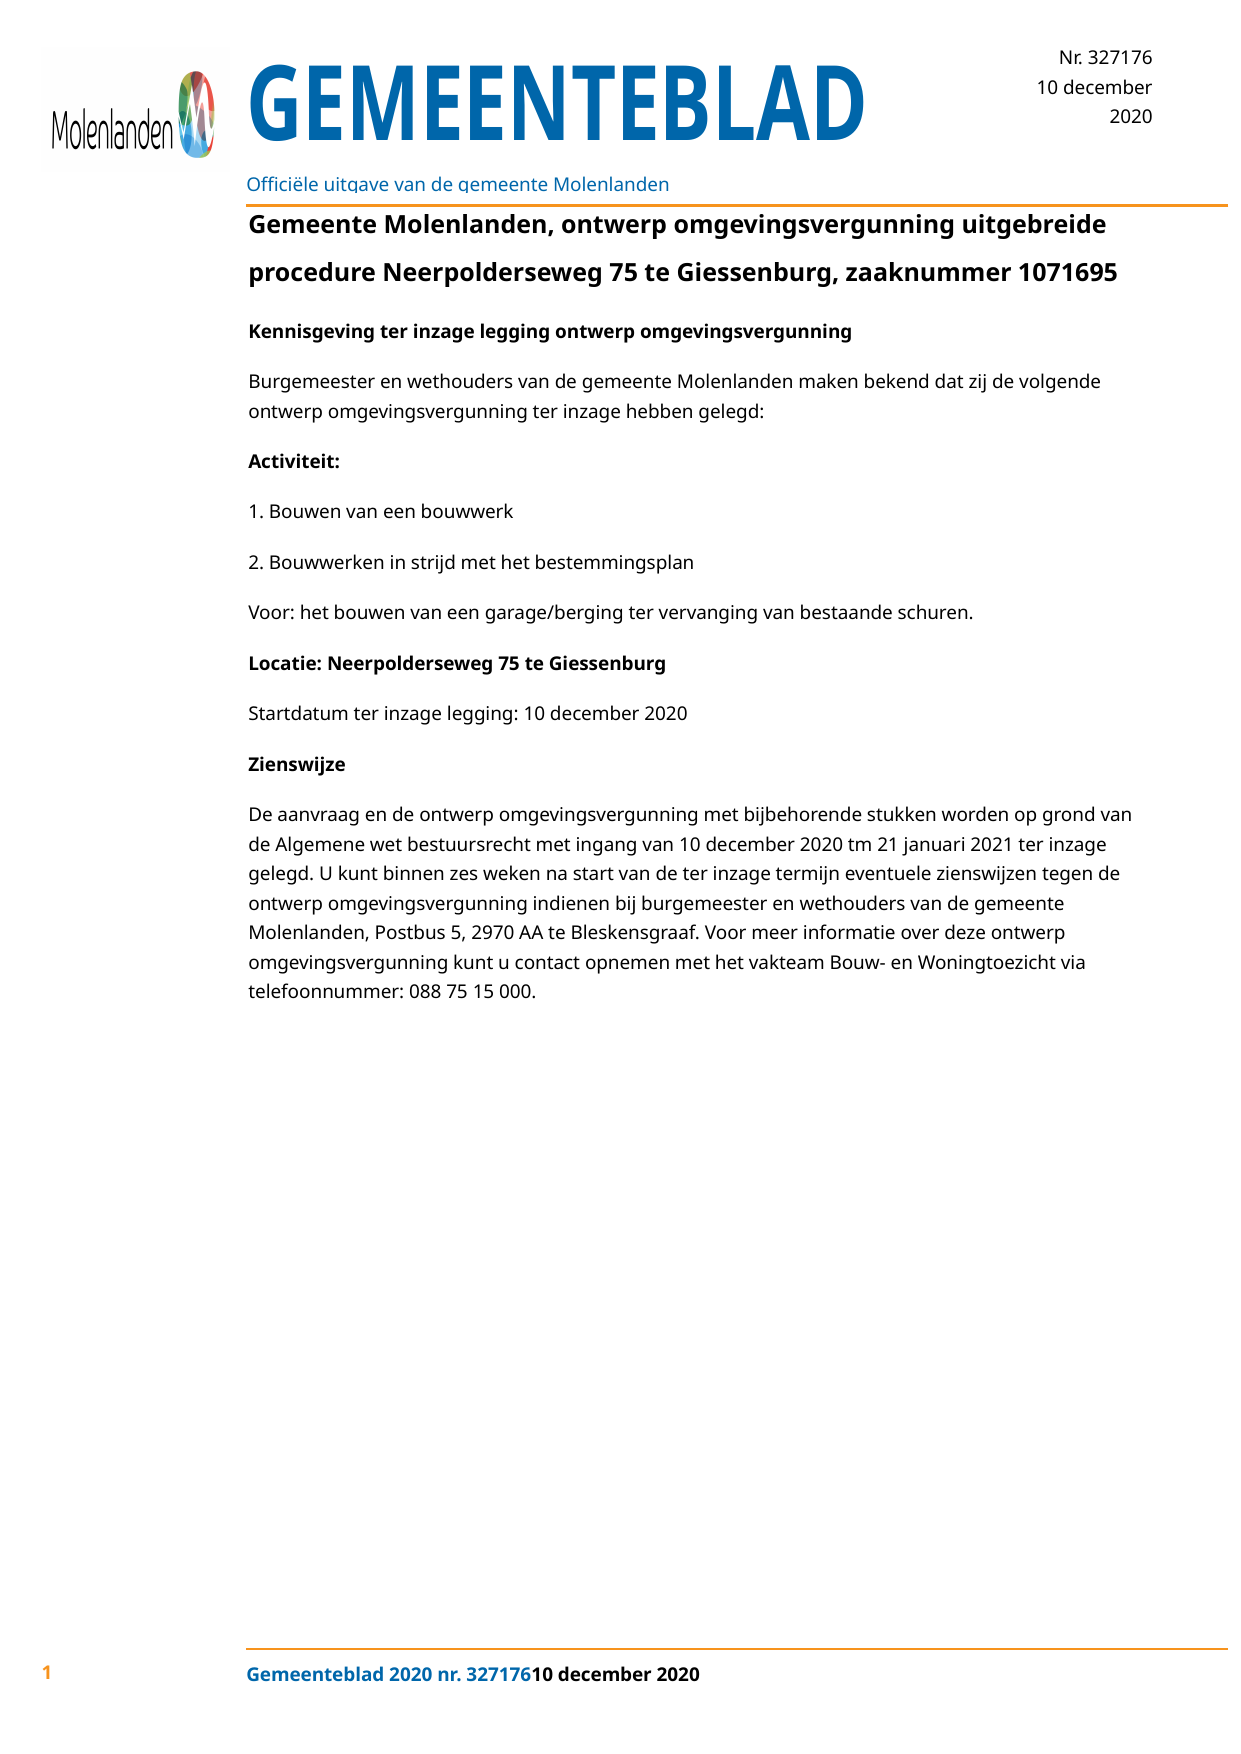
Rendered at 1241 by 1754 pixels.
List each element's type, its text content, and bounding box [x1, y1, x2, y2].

text Burgemeester en wethouders van de gemeente Molenlanden maken bekend dat zij de volgende ontwerp omgevingsvergunning ter inzage hebben gelegd: [248, 368, 1152, 424]
text 1. Bouwen van een bouwwerk [248, 499, 1152, 524]
text Voor: het bouwen van een garage/berging ter vervanging van bestaande schuren. [248, 599, 1152, 625]
text Gemeente Molenlanden, ontwerp omgevingsvergunning uitgebreide procedure Neerpolderseweg 75 te Giessenburg, zaaknummer 1071695 [248, 207, 1152, 288]
text Locatie: Neerpolderseweg 75 te Giessenburg [248, 650, 1152, 676]
text Zienswijze [248, 751, 1152, 777]
picture [41, 47, 231, 172]
text De aanvraag en de ontwerp omgevingsvergunning met bijbehorende stukken worden op grond van de Algemene wet bestuursrecht met ingang van 10 december 2020 tm 21 januari 2021 ter inzage gelegd. U kunt binnen zes weken na start van de ter inzage termijn eventuele zienswijzen tegen de ontwerp omgevingsvergunning indienen bij burgemeester en wethouders van de gemeente Molenlanden, Postbus 5, 2970 AA te Bleskensgraaf. Voor meer informatie over deze ontwerp omgevingsvergunning kunt u contact opnemen met het vakteam Bouw- en Woningtoezicht via telefoonnummer: 088 75 15 000. [248, 801, 1152, 1004]
text Kennisgeving ter inzage legging ontwerp omgevingsvergunning [248, 318, 1152, 344]
text Activiteit: [248, 448, 1152, 474]
text Startdatum ter inzage legging: 10 december 2020 [248, 700, 1152, 726]
text 2. Bouwwerken in strijd met het bestemmingsplan [248, 549, 1152, 575]
